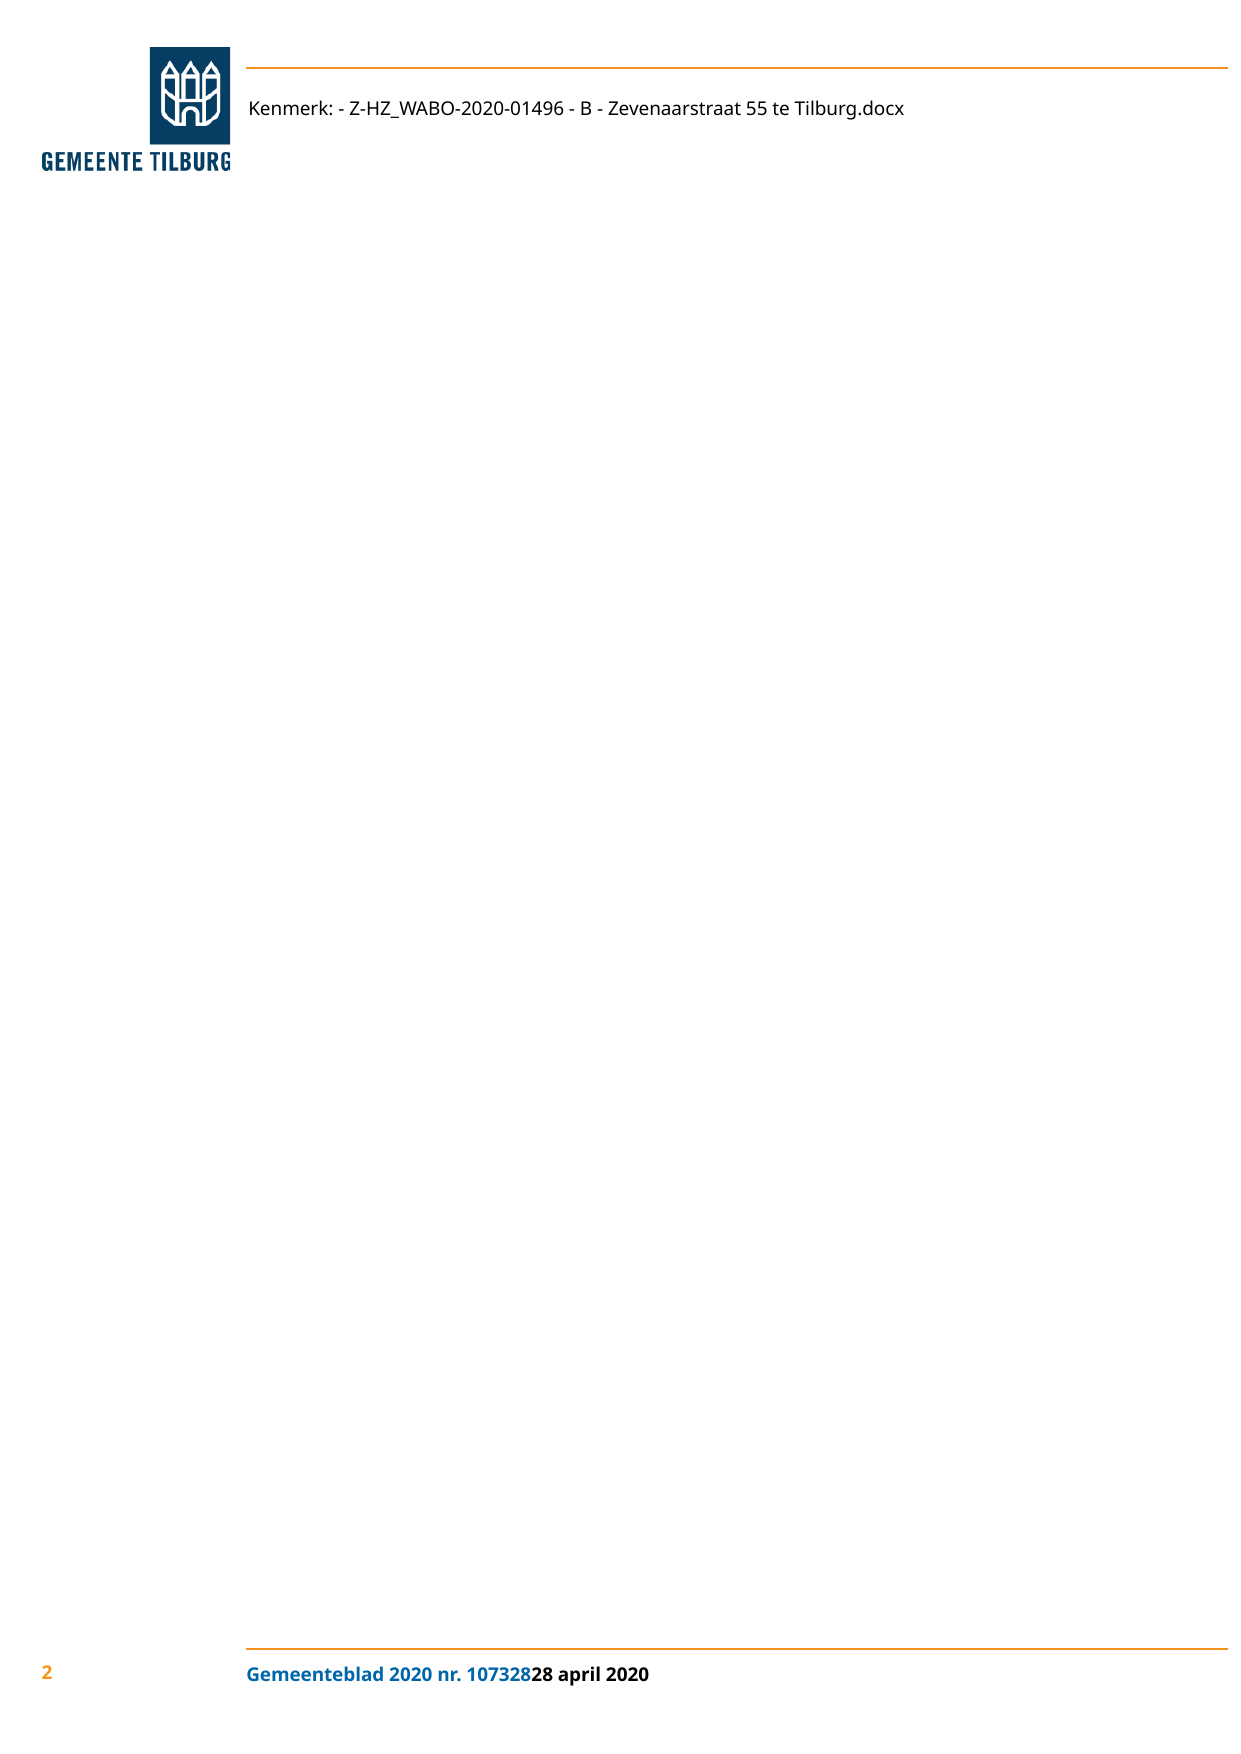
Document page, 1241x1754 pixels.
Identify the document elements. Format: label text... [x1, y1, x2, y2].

text Kenmerk: - Z-HZ_WABO-2020-01496 - B - Zevenaarstraat 55 te Tilburg.docx [248, 95, 1152, 121]
picture [41, 47, 231, 172]
